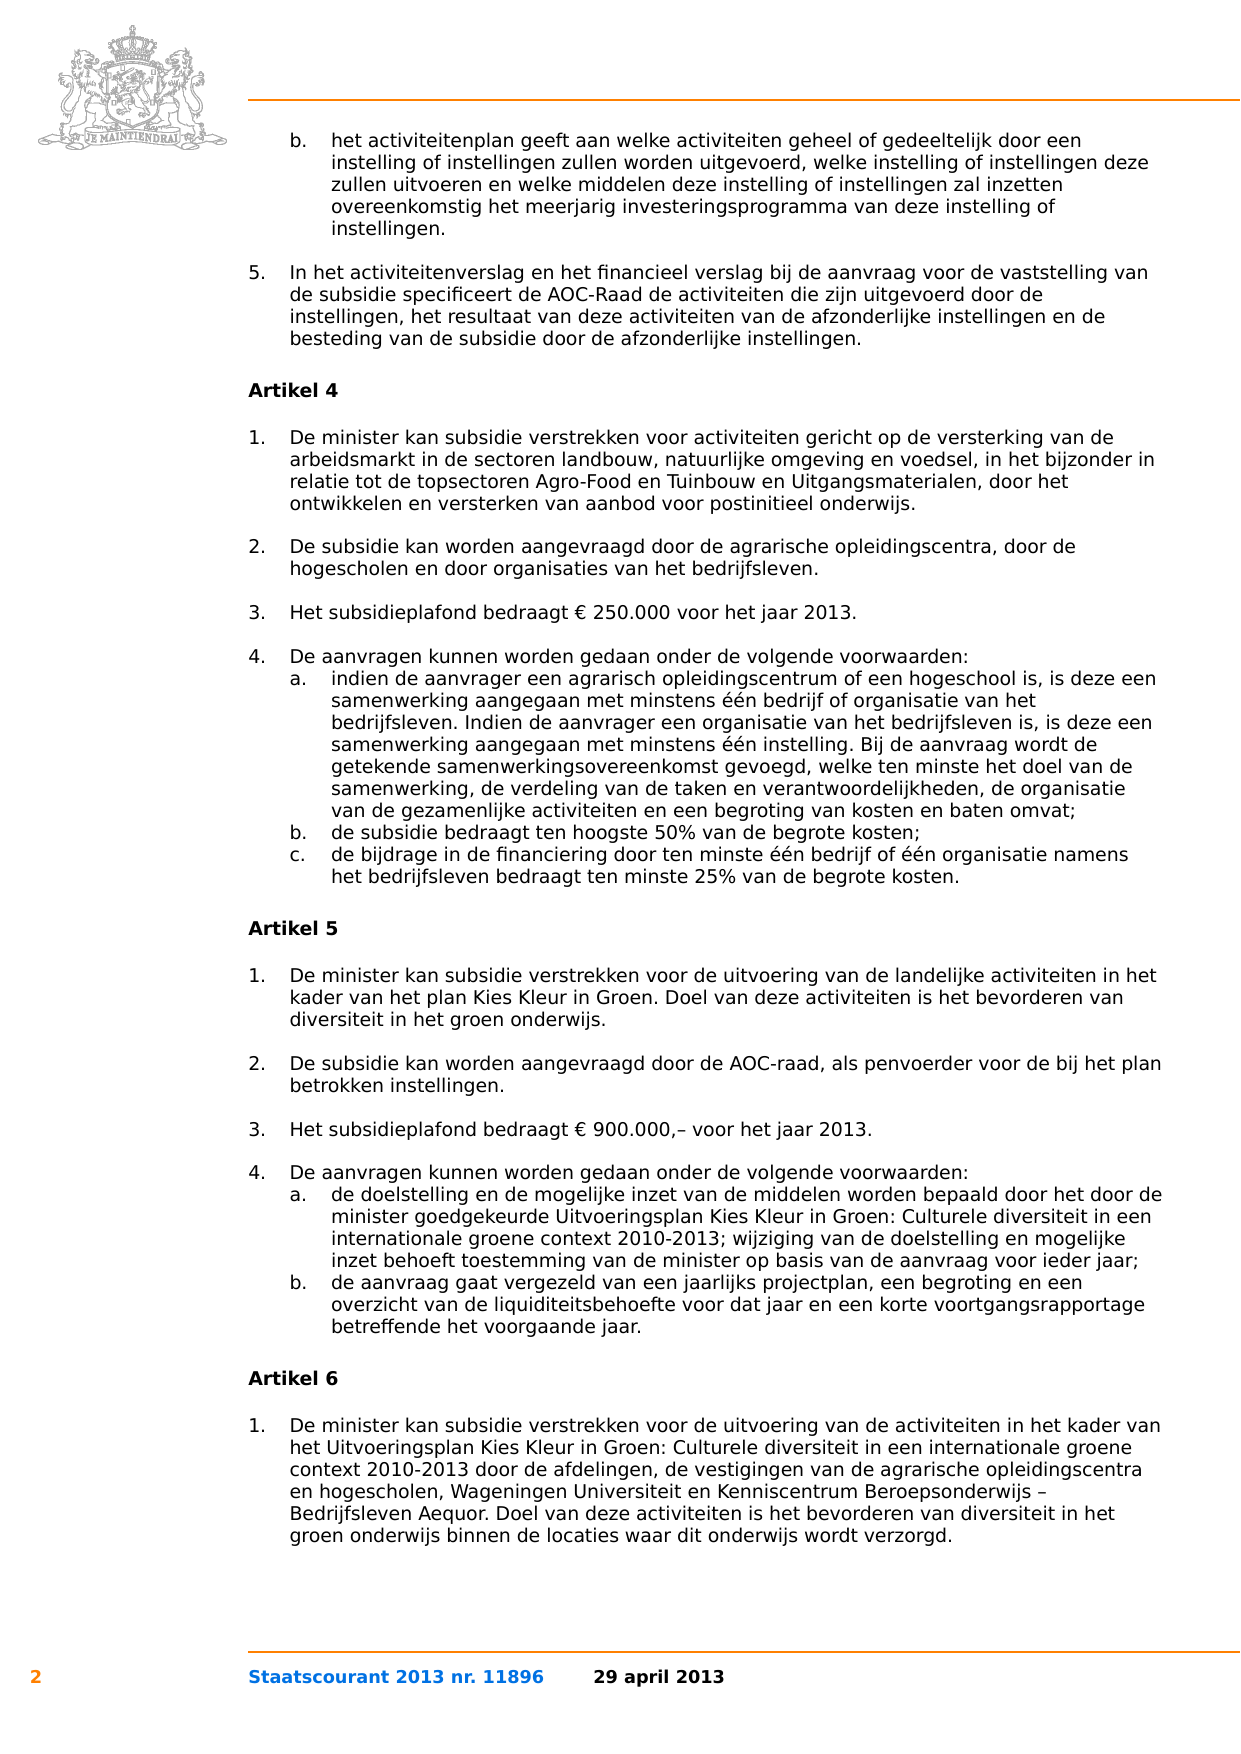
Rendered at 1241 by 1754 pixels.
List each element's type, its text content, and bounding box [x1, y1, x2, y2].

text 1. De minister kan subsidie verstrekken voor de uitvoering van de activiteiten in het kader van het Uitvoeringsplan Kies Kleur in Groen: Culturele diversiteit in een internationale groene context 2010-2013 door de afdelingen, de vestigingen van de agrarische opleidingscentra en hogescholen, Wageningen Universiteit en Kenniscentrum Beroepsonderwijs – Bedrijfsleven Aequor. Doel van deze activiteiten is het bevorderen van diversiteit in het groen onderwijs binnen de locaties waar dit onderwijs wordt verzorgd. [248, 1415, 1163, 1547]
subtitle Artikel 4 [248, 379, 1163, 402]
text 2. De subsidie kan worden aangevraagd door de AOC-raad, als penvoerder voor de bij het plan betrokken instellingen. [248, 1053, 1163, 1097]
text 1. De minister kan subsidie verstrekken voor de uitvoering van de landelijke activiteiten in het kader van het plan Kies Kleur in Groen. Doel van deze activiteiten is het bevorderen van diversiteit in het groen onderwijs. [248, 965, 1163, 1031]
text 3. Het subsidieplafond bedraagt € 250.000 voor het jaar 2013. [248, 602, 1163, 624]
text b. het activiteitenplan geeft aan welke activiteiten geheel of gedeeltelijk door een instelling of instellingen zullen worden uitgevoerd, welke instelling of instellingen deze zullen uitvoeren en welke middelen deze instelling of instellingen zal inzetten overeenkomstig het meerjarig investeringsprogramma van deze instelling of instellingen. [289, 130, 1163, 240]
text 1. De minister kan subsidie verstrekken voor activiteiten gericht op de versterking van de arbeidsmarkt in de sectoren landbouw, natuurlijke omgeving en voedsel, in het bijzonder in relatie tot de topsectoren Agro-Food en Tuinbouw en Uitgangsmaterialen, door het ontwikkelen en versterken van aanbod voor postinitieel onderwijs. [248, 427, 1163, 514]
picture [38, 25, 227, 150]
text 4. De aanvragen kunnen worden gedaan onder de volgende voorwaarden: [248, 646, 1163, 668]
subtitle Artikel 5 [248, 918, 1163, 940]
text 5. In het activiteitenverslag en het financieel verslag bij de aanvraag voor de vaststelling van de subsidie specificeert de AOC-Raad de activiteiten die zijn uitgevoerd door de instellingen, het resultaat van deze activiteiten van de afzonderlijke instellingen en de besteding van de subsidie door de afzonderlijke instellingen. [248, 262, 1163, 349]
text b. de aanvraag gaat vergezeld van een jaarlijks projectplan, een begroting en een overzicht van de liquiditeitsbehoefte voor dat jaar en een korte voortgangsrapportage betreffende het voorgaande jaar. [289, 1272, 1163, 1338]
text a. de doelstelling en de mogelijke inzet van de middelen worden bepaald door het door de minister goedgekeurde Uitvoeringsplan Kies Kleur in Groen: Culturele diversiteit in een internationale groene context 2010-2013; wijziging van de doelstelling en mogelijke inzet behoeft toestemming van de minister op basis van de aanvraag voor ieder jaar; [289, 1184, 1163, 1272]
text 2. De subsidie kan worden aangevraagd door de agrarische opleidingscentra, door de hogescholen en door organisaties van het bedrijfsleven. [248, 536, 1163, 580]
text 4. De aanvragen kunnen worden gedaan onder de volgende voorwaarden: [248, 1162, 1163, 1184]
text b. de subsidie bedraagt ten hoogste 50% van de begrote kosten; [289, 822, 1163, 844]
text c. de bijdrage in de financiering door ten minste één bedrijf of één organisatie namens het bedrijfsleven bedraagt ten minste 25% van de begrote kosten. [289, 844, 1163, 888]
subtitle Artikel 6 [248, 1368, 1163, 1390]
text 3. Het subsidieplafond bedraagt € 900.000,– voor het jaar 2013. [248, 1118, 1163, 1140]
text a. indien de aanvrager een agrarisch opleidingscentrum of een hogeschool is, is deze een samenwerking aangegaan met minstens één bedrijf of organisatie van het bedrijfsleven. Indien de aanvrager een organisatie van het bedrijfsleven is, is deze een samenwerking aangegaan met minstens één instelling. Bij de aanvraag wordt de getekende samenwerkingsovereenkomst gevoegd, welke ten minste het doel van de samenwerking, de verdeling van de taken en verantwoordelijkheden, de organisatie van de gezamenlijke activiteiten en een begroting van kosten en baten omvat; [289, 668, 1163, 822]
